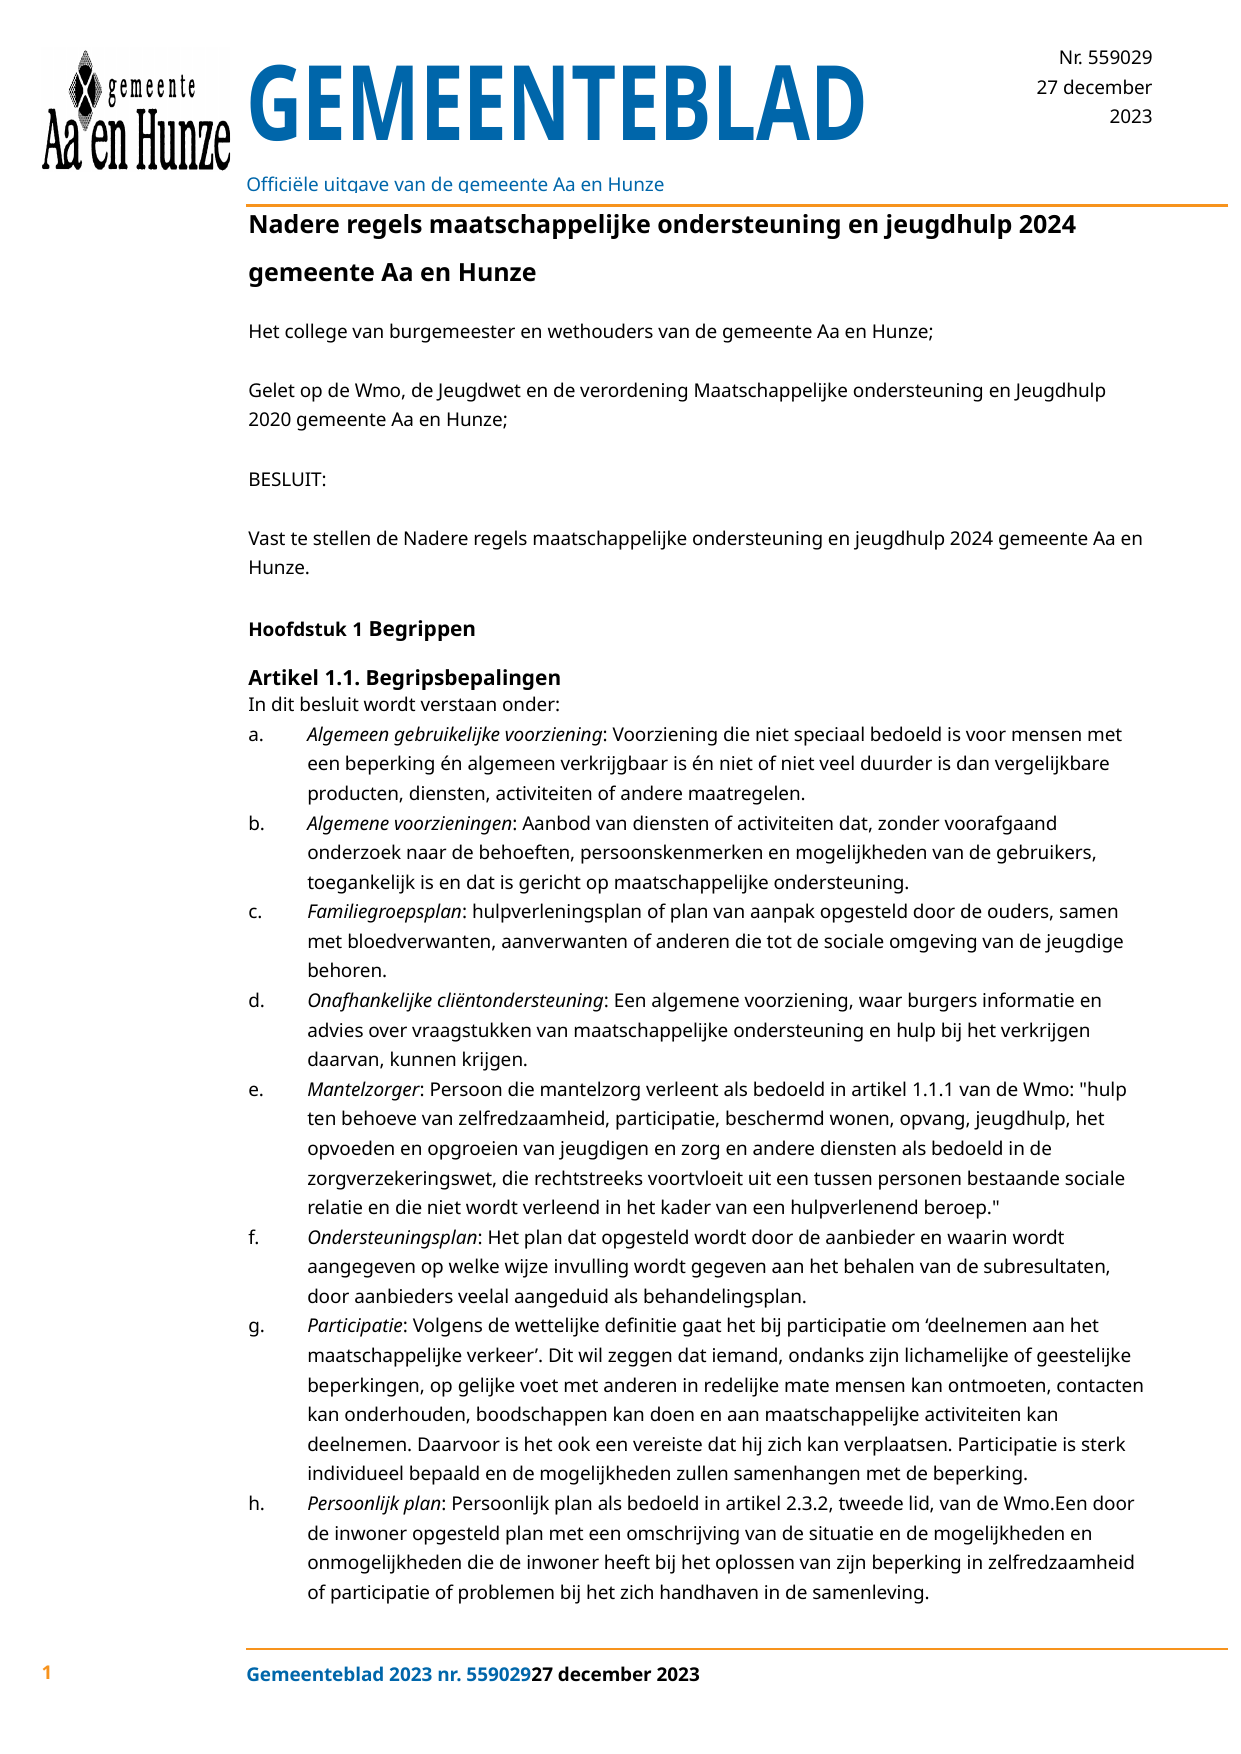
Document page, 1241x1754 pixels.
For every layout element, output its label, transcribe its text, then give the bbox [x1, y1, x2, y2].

list Persoonlijk plan: Persoonlijk plan als bedoeld in artikel 2.3.2, tweede lid, van de Wmo.Een door de inwoner opgesteld plan met een omschrijving van de situatie en de mogelijkheden en onmogelijkheden die de inwoner heeft bij het oplossen van zijn beperking in zelfredzaamheid of participatie of problemen bij het zich handhaven in de samenleving. [248, 1490, 1152, 1605]
text BESLUIT: [248, 466, 1152, 492]
list Participatie: Volgens de wettelijke definitie gaat het bij participatie om ‘deelnemen aan het maatschappelijke verkeer’. Dit wil zeggen dat iemand, ondanks zijn lichamelijke of geestelijke beperkingen, op gelijke voet met anderen in redelijke mate mensen kan ontmoeten, contacten kan onderhouden, boodschappen kan doen en aan maatschappelijke activiteiten kan deelnemen. Daarvoor is het ook een vereiste dat hij zich kan verplaatsen. Participatie is sterk individueel bepaald en de mogelijkheden zullen samenhangen met de beperking. [248, 1313, 1152, 1486]
list Algemene voorzieningen: Aanbod van diensten of activiteiten dat, zonder voorafgaand onderzoek naar de behoeften, persoonskenmerken en mogelijkheden van de gebruikers, toegankelijk is en dat is gericht op maatschappelijke ondersteuning. [248, 810, 1152, 895]
list Ondersteuningsplan: Het plan dat opgesteld wordt door de aanbieder en waarin wordt aangegeven op welke wijze invulling wordt gegeven aan het behalen van de subresultaten, door aanbieders veelal aangeduid als behandelingsplan. [248, 1224, 1152, 1309]
list Algemeen gebruikelijke voorziening: Voorziening die niet speciaal bedoeld is voor mensen met een beperking én algemeen verkrijgbaar is én niet of niet veel duurder is dan vergelijkbare producten, diensten, activiteiten of andere maatregelen. [248, 721, 1152, 806]
text Hoofdstuk 1 Begrippen [248, 614, 1152, 642]
text Artikel 1.1. Begripsbepalingen [248, 663, 1152, 691]
picture [41, 47, 231, 172]
text Het college van burgemeester en wethouders van de gemeente Aa en Hunze; [248, 318, 1152, 344]
list Familiegroepsplan: hulpverleningsplan of plan van aanpak opgesteld door de ouders, samen met bloedverwanten, aanverwanten of anderen die tot de sociale omgeving van de jeugdige behoren. [248, 898, 1152, 983]
text Gelet op de Wmo, de Jeugdwet en de verordening Maatschappelijke ondersteuning en Jeugdhulp 2020 gemeente Aa en Hunze; [248, 377, 1152, 432]
text Nadere regels maatschappelijke ondersteuning en jeugdhulp 2024 gemeente Aa en Hunze [248, 207, 1152, 288]
text Vast te stellen de Nadere regels maatschappelijke ondersteuning en jeugdhulp 2024 gemeente Aa en Hunze. [248, 525, 1152, 580]
list Onafhankelijke cliëntondersteuning: Een algemene voorziening, waar burgers informatie en advies over vraagstukken van maatschappelijke ondersteuning en hulp bij het verkrijgen daarvan, kunnen krijgen. [248, 987, 1152, 1072]
list Mantelzorger: Persoon die mantelzorg verleent als bedoeld in artikel 1.1.1 van de Wmo: "hulp ten behoeve van zelfredzaamheid, participatie, beschermd wonen, opvang, jeugdhulp, het opvoeden en opgroeien van jeugdigen en zorg en andere diensten als bedoeld in de zorgverzekeringswet, die rechtstreeks voortvloeit uit een tussen personen bestaande sociale relatie en die niet wordt verleend in het kader van een hulpverlenend beroep." [248, 1076, 1152, 1220]
text In dit besluit wordt verstaan onder: [248, 691, 1152, 717]
